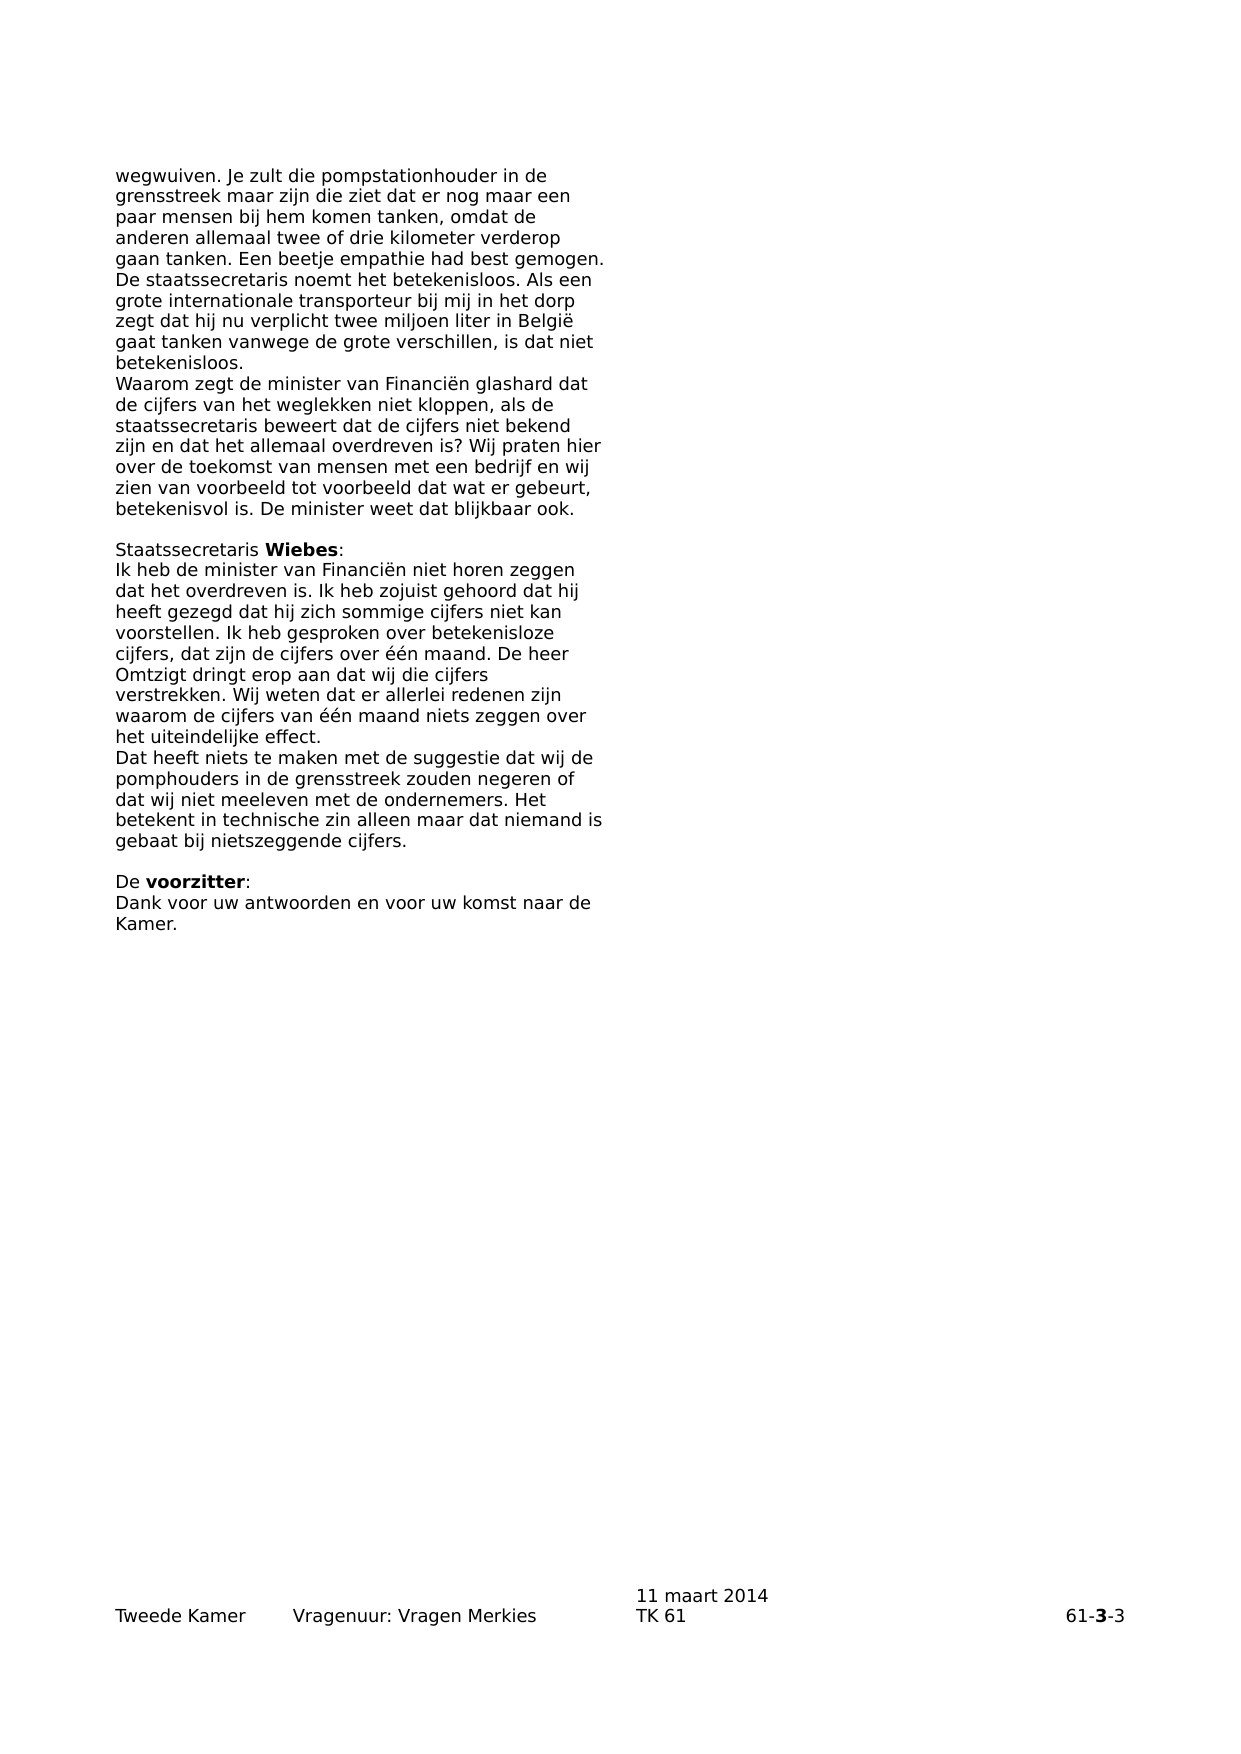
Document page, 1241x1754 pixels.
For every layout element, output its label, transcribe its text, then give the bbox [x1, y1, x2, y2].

text Ik heb de minister van Financiën niet horen zeggen dat het overdreven is. Ik heb zojuist gehoord dat hij heeft gezegd dat hij zich sommige cijfers niet kan voorstellen. Ik heb gesproken over betekenisloze cijfers, dat zijn de cijfers over één maand. De heer Omtzigt dringt erop aan dat wij die cijfers verstrekken. Wij weten dat er allerlei redenen zijn waarom de cijfers van één maand niets zeggen over het uiteindelijke effect. [115, 560, 605, 748]
text De staatssecretaris noemt het betekenisloos. Als een grote internationale transporteur bij mij in het dorp zegt dat hij nu verplicht twee miljoen liter in België gaat tanken vanwege de grote verschillen, is dat niet betekenisloos. [115, 269, 605, 374]
text wegwuiven. Je zult die pompstationhouder in de grensstreek maar zijn die ziet dat er nog maar een paar mensen bij hem komen tanken, omdat de anderen allemaal twee of drie kilometer verderop gaan tanken. Een beetje empathie had best gemogen. [115, 165, 605, 269]
text Dank voor uw antwoorden en voor uw komst naar de Kamer. [115, 893, 605, 934]
text Staatssecretaris Wiebes: [115, 539, 605, 560]
text De voorzitter: [115, 872, 605, 893]
text Dat heeft niets te maken met de suggestie dat wij de pomphouders in de grensstreek zouden negeren of dat wij niet meeleven met de ondernemers. Het betekent in technische zin alleen maar dat niemand is gebaat bij nietszeggende cijfers. [115, 748, 605, 852]
text Waarom zegt de minister van Financiën glashard dat de cijfers van het weglekken niet kloppen, als de staatssecretaris beweert dat de cijfers niet bekend zijn en dat het allemaal overdreven is? Wij praten hier over de toekomst van mensen met een bedrijf en wij zien van voorbeeld tot voorbeeld dat wat er gebeurt, betekenisvol is. De minister weet dat blijkbaar ook. [115, 374, 605, 519]
